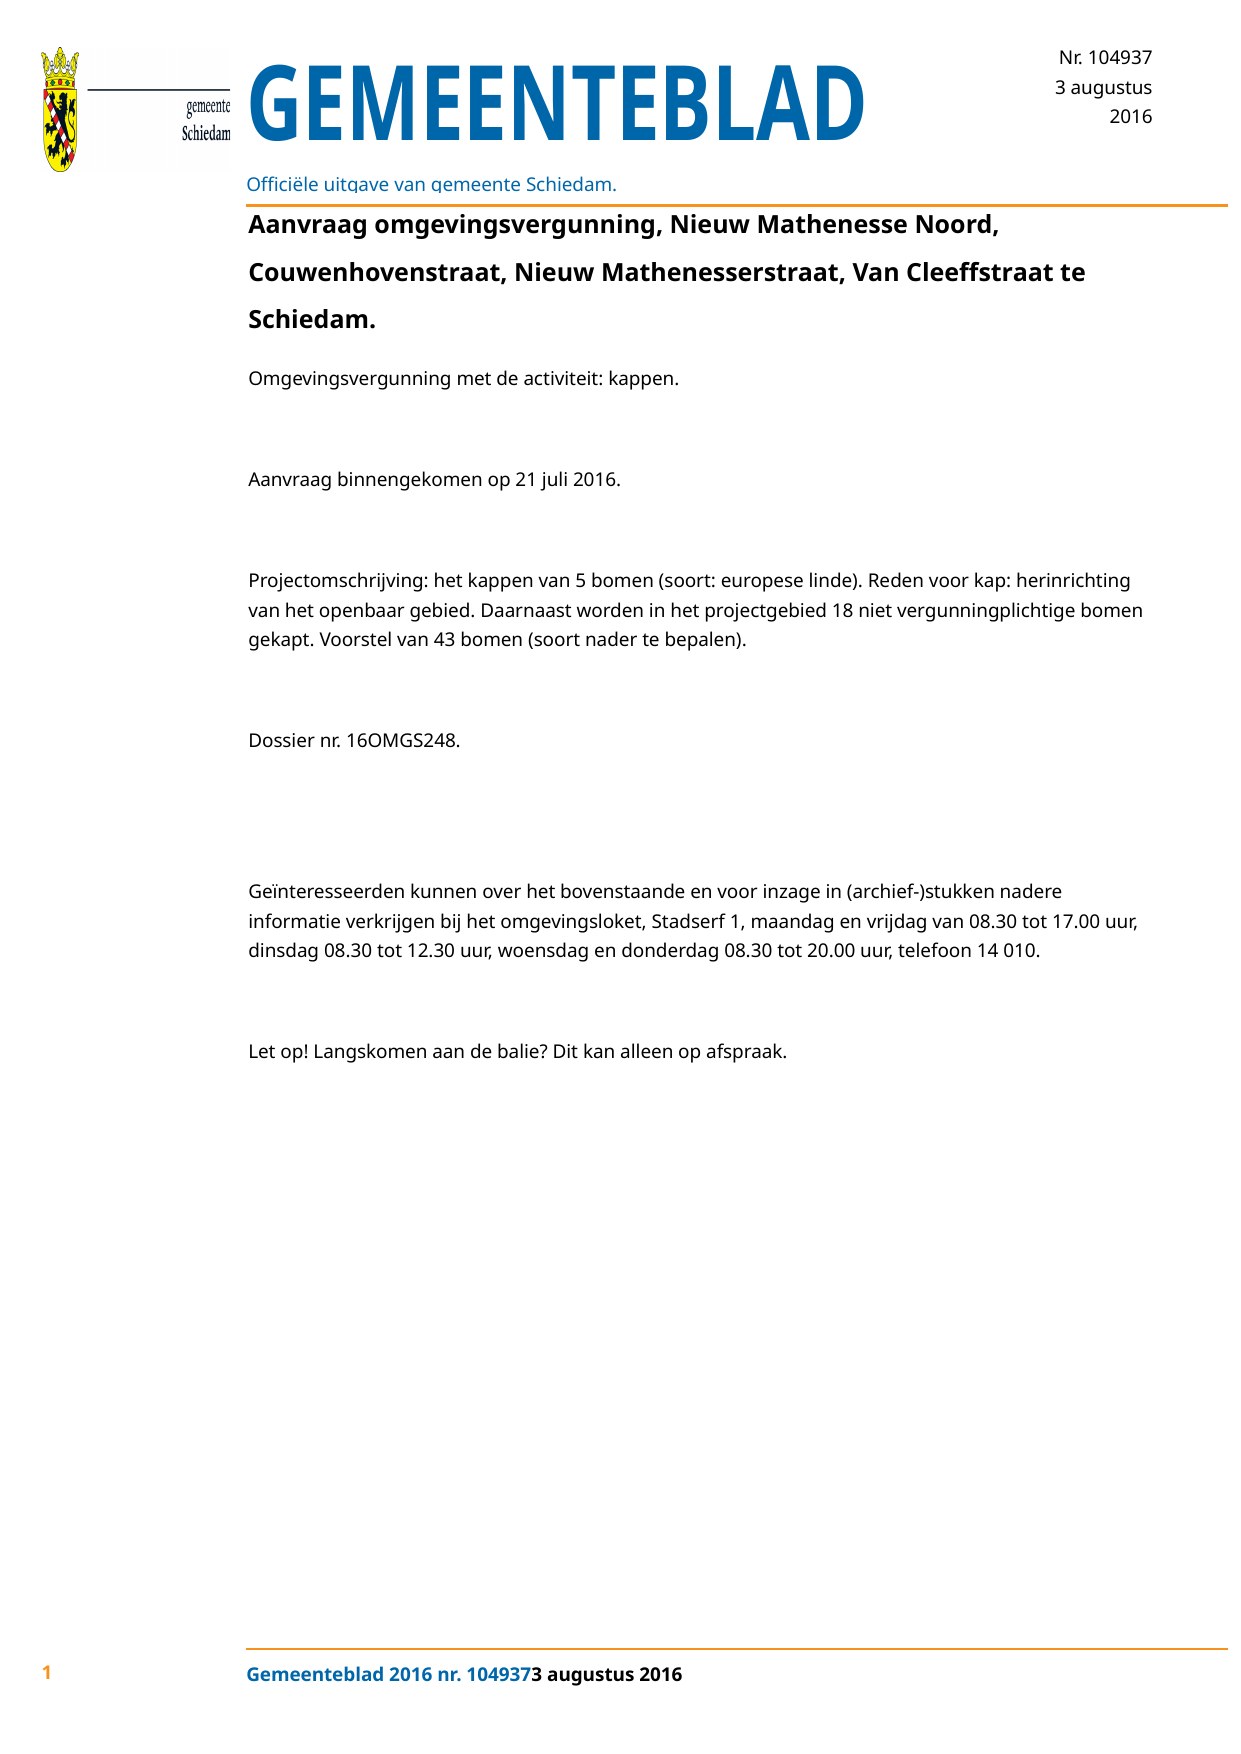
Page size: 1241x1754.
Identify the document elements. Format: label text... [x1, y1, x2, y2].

text Dossier nr. 16OMGS248. [248, 727, 1152, 753]
text Aanvraag omgevingsvergunning, Nieuw Mathenesse Noord, Couwenhovenstraat, Nieuw Mathenesserstraat, Van Cleeffstraat te Schiedam. [248, 207, 1152, 336]
picture [41, 47, 231, 172]
text Projectomschrijving: het kappen van 5 bomen (soort: europese linde). Reden voor kap: herinrichting van het openbaar gebied. Daarnaast worden in het projectgebied 18 niet vergunningplichtige bomen gekapt. Voorstel van 43 bomen (soort nader te bepalen). [248, 567, 1152, 652]
text Geïnteresseerden kunnen over het bovenstaande en voor inzage in (archief-)stukken nadere informatie verkrijgen bij het omgevingsloket, Stadserf 1, maandag en vrijdag van 08.30 tot 17.00 uur, dinsdag 08.30 tot 12.30 uur, woensdag en donderdag 08.30 tot 20.00 uur, telefoon 14 010. [248, 878, 1152, 963]
text Let op! Langskomen aan de balie? Dit kan alleen op afspraak. [248, 1038, 1152, 1064]
text Aanvraag binnengekomen op 21 juli 2016. [248, 466, 1152, 492]
text Omgevingsvergunning met de activiteit: kappen. [248, 366, 1152, 391]
